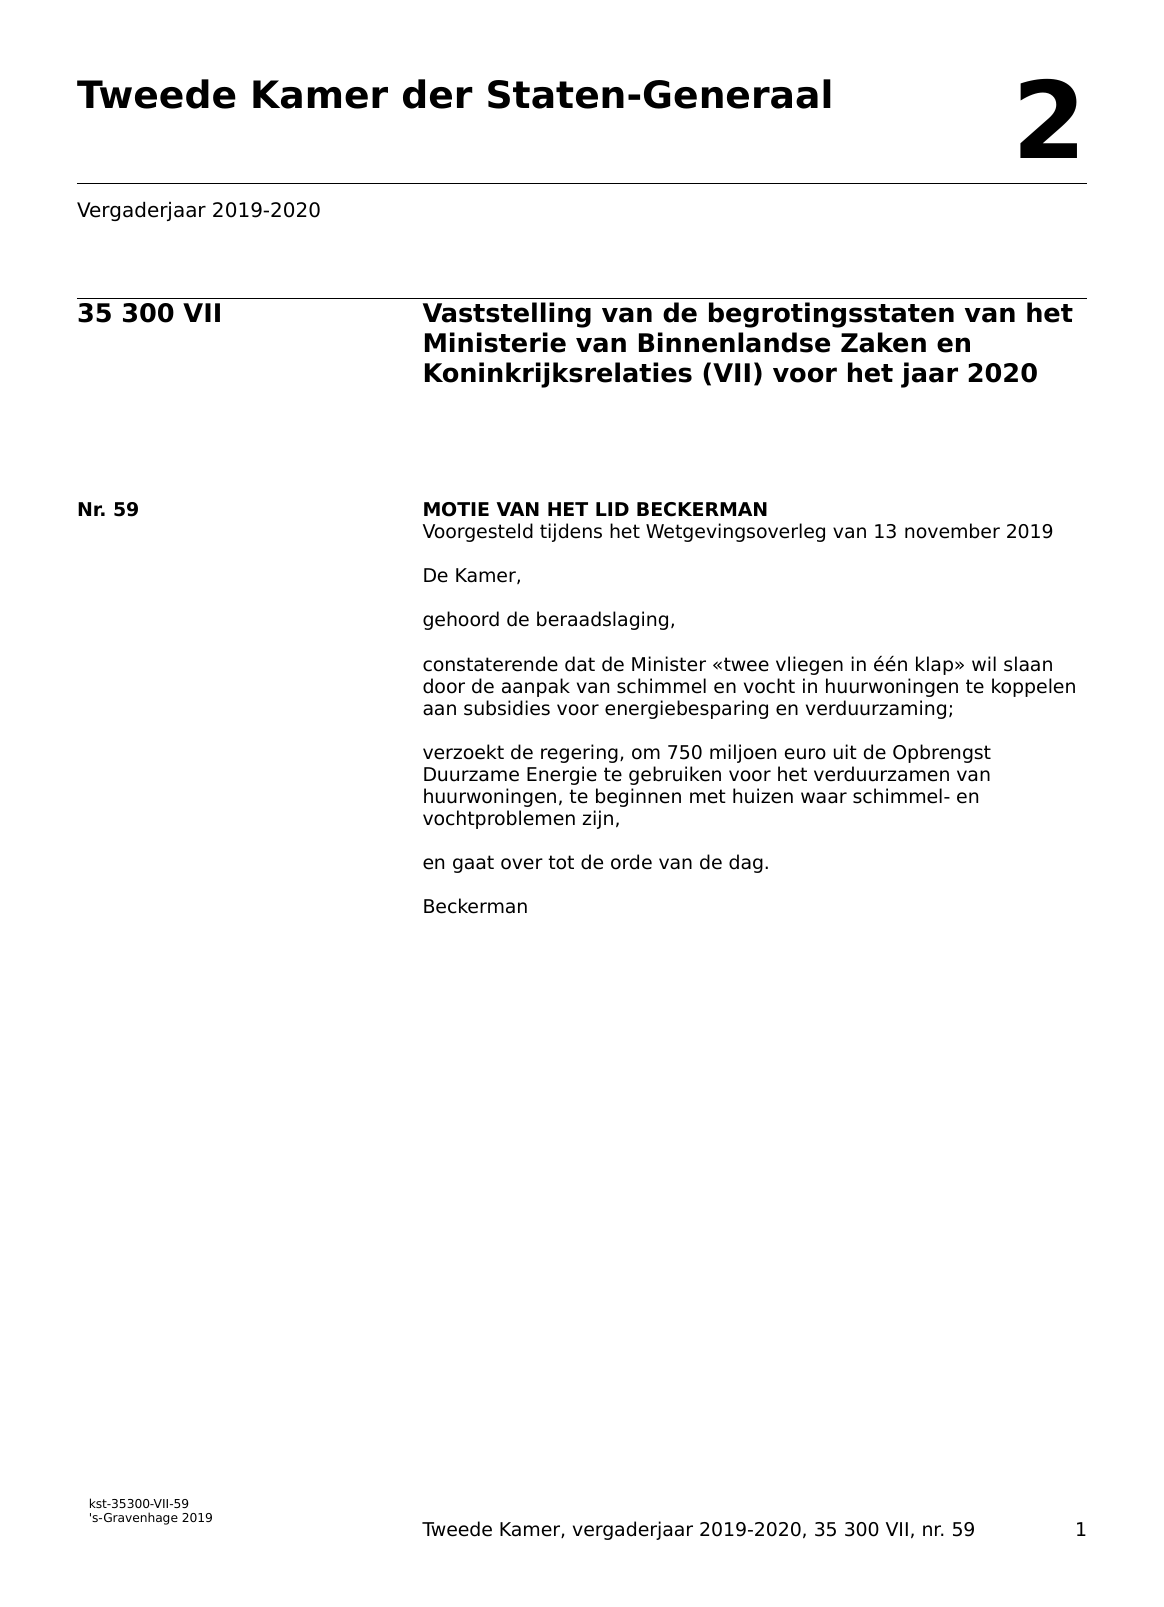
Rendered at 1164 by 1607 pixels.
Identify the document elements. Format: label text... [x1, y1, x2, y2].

subtitle Nr. 59 MOTIE VAN HET LID BECKERMAN [77, 499, 1087, 521]
subtitle 35 300 VII Vaststelling van de begrotingsstaten van het Ministerie van Binnenlandse Zaken en Koninkrijksrelaties (VII) voor het jaar 2020 [77, 299, 1087, 388]
text De Kamer, [422, 565, 1087, 587]
text en gaat over tot de orde van de dag. [422, 852, 1087, 874]
text gehoord de beraadslaging, [422, 609, 1087, 631]
text Beckerman [422, 896, 1087, 918]
text kst-35300-VII-59 [88, 1497, 323, 1511]
text constaterende dat de Minister «twee vliegen in één klap» wil slaan door de aanpak van schimmel en vocht in huurwoningen te koppelen aan subsidies voor energiebesparing en verduurzaming; [422, 653, 1087, 719]
table_header Tweede Kamer der Staten-Generaal [77, 59, 886, 183]
text Voorgesteld tijdens het Wetgevingsoverleg van 13 november 2019 [422, 521, 1087, 543]
text 's-Gravenhage 2019 [88, 1511, 323, 1525]
text verzoekt de regering, om 750 miljoen euro uit de Opbrengst Duurzame Energie te gebruiken voor het verduurzamen van huurwoningen, te beginnen met huizen waar schimmel- en vochtproblemen zijn, [422, 742, 1087, 829]
table_header 2 [886, 59, 1087, 183]
table_cell Vergaderjaar 2019-2020 [77, 184, 1087, 298]
